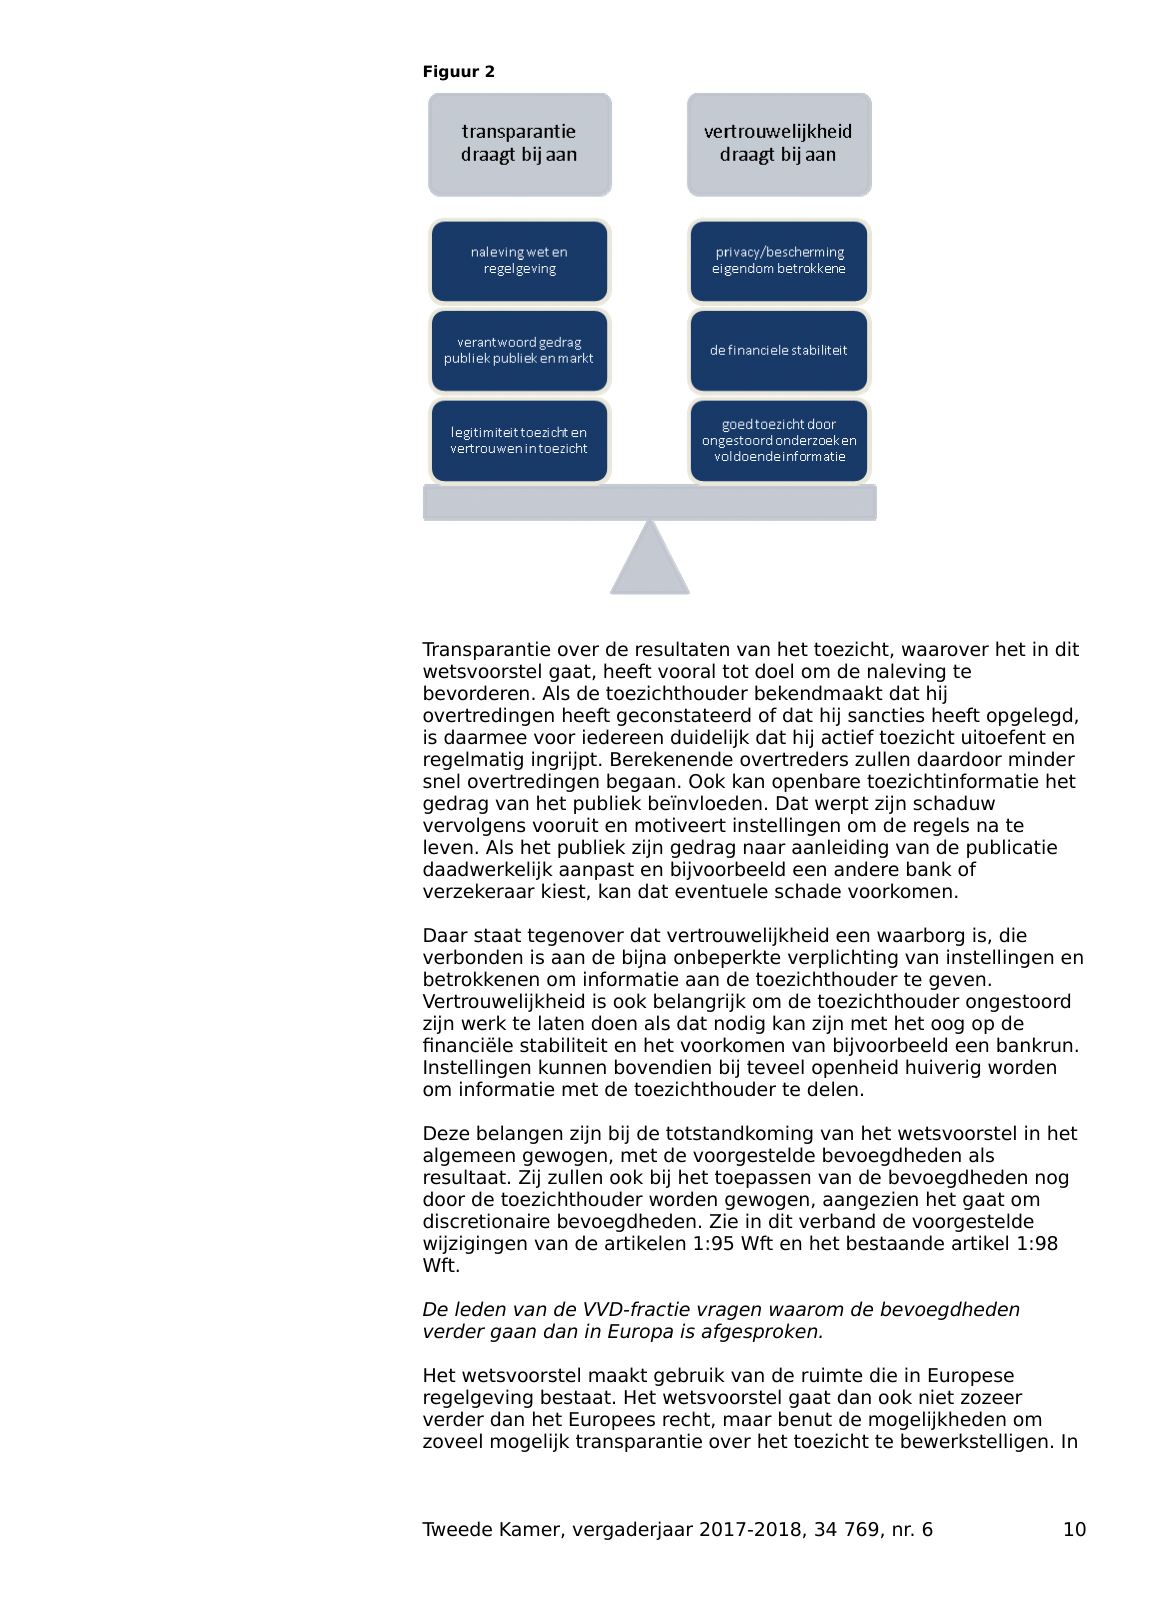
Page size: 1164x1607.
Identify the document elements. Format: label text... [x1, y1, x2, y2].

text De leden van de VVD-fractie vragen waarom de bevoegdheden verder gaan dan in Europa is afgesproken. [422, 1299, 1087, 1343]
picture [422, 92, 877, 595]
text Deze belangen zijn bij de totstandkoming van het wetsvoorstel in het algemeen gewogen, met de voorgestelde bevoegdheden als resultaat. Zij zullen ook bij het toepassen van de bevoegdheden nog door de toezichthouder worden gewogen, aangezien het gaat om discretionaire bevoegdheden. Zie in dit verband de voorgestelde wijzigingen van de artikelen 1:95 Wft en het bestaande artikel 1:98 Wft. [422, 1123, 1087, 1277]
text Het wetsvoorstel maakt gebruik van de ruimte die in Europese regelgeving bestaat. Het wetsvoorstel gaat dan ook niet zozeer verder dan het Europees recht, maar benut de mogelijkheden om zoveel mogelijk transparantie over het toezicht te bewerkstelligen. In [422, 1365, 1087, 1453]
text Figuur 2 [422, 63, 877, 81]
text Daar staat tegenover dat vertrouwelijkheid een waarborg is, die verbonden is aan de bijna onbeperkte verplichting van instellingen en betrokkenen om informatie aan de toezichthouder te geven. Vertrouwelijkheid is ook belangrijk om de toezichthouder ongestoord zijn werk te laten doen als dat nodig kan zijn met het oog op de financiële stabiliteit en het voorkomen van bijvoorbeeld een bankrun. Instellingen kunnen bovendien bij teveel openheid huiverig worden om informatie met de toezichthouder te delen. [422, 925, 1087, 1101]
text Transparantie over de resultaten van het toezicht, waarover het in dit wetsvoorstel gaat, heeft vooral tot doel om de naleving te bevorderen. Als de toezichthouder bekendmaakt dat hij overtredingen heeft geconstateerd of dat hij sancties heeft opgelegd, is daarmee voor iedereen duidelijk dat hij actief toezicht uitoefent en regelmatig ingrijpt. Berekenende overtreders zullen daardoor minder snel overtredingen begaan. Ook kan openbare toezichtinformatie het gedrag van het publiek beïnvloeden. Dat werpt zijn schaduw vervolgens vooruit en motiveert instellingen om de regels na te leven. Als het publiek zijn gedrag naar aanleiding van de publicatie daadwerkelijk aanpast en bijvoorbeeld een andere bank of verzekeraar kiest, kan dat eventuele schade voorkomen. [422, 639, 1087, 903]
